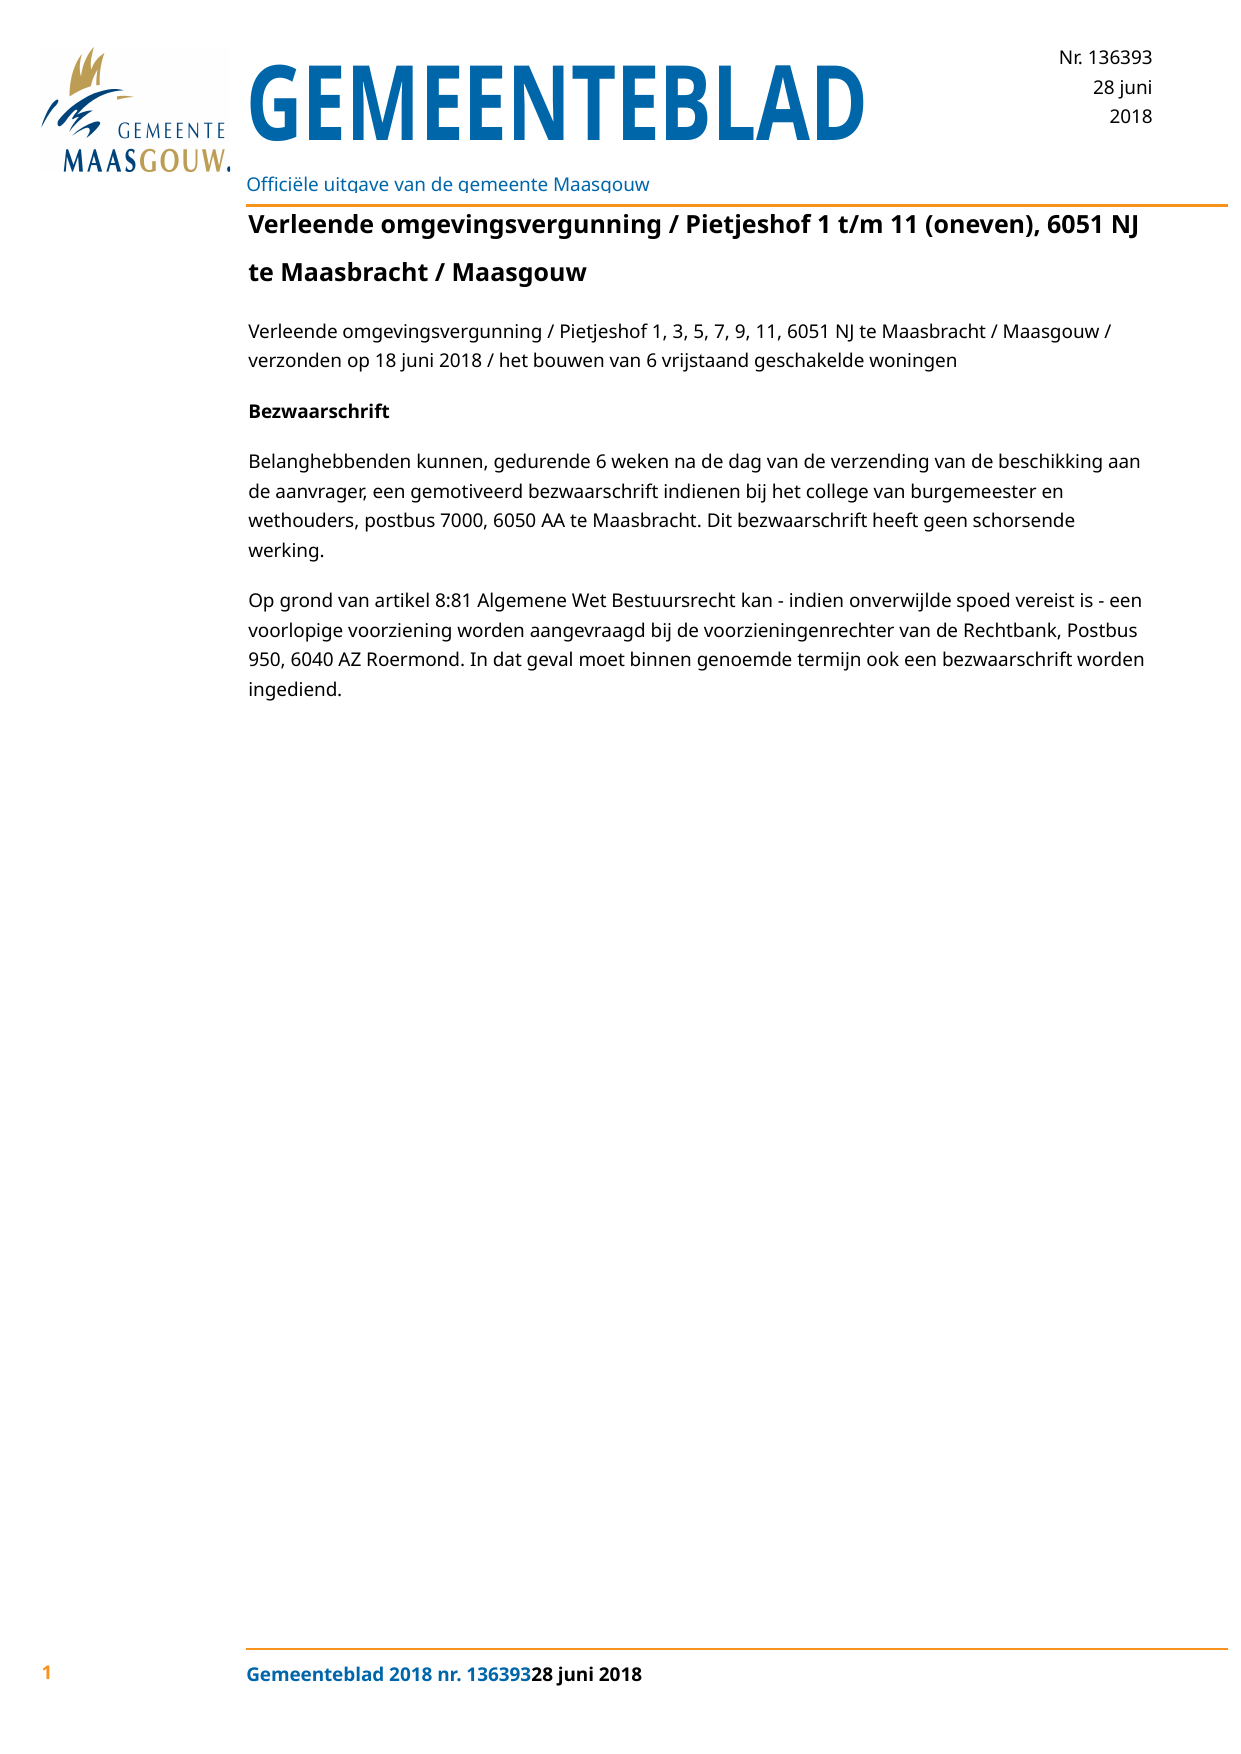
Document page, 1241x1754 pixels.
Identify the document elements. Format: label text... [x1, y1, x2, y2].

picture [41, 47, 231, 172]
text Belanghebbenden kunnen, gedurende 6 weken na de dag van de verzending van de beschikking aan de aanvrager, een gemotiveerd bezwaarschrift indienen bij het college van burgemeester en wethouders, postbus 7000, 6050 AA te Maasbracht. Dit bezwaarschrift heeft geen schorsende werking. [248, 448, 1152, 563]
text Op grond van artikel 8:81 Algemene Wet Bestuursrecht kan - indien onverwijlde spoed vereist is - een voorlopige voorziening worden aangevraagd bij de voorzieningenrechter van de Rechtbank, Postbus 950, 6040 AZ Roermond. In dat geval moet binnen genoemde termijn ook een bezwaarschrift worden ingediend. [248, 587, 1152, 702]
text Verleende omgevingsvergunning / Pietjeshof 1, 3, 5, 7, 9, 11, 6051 NJ te Maasbracht / Maasgouw / verzonden op 18 juni 2018 / het bouwen van 6 vrijstaand geschakelde woningen [248, 318, 1152, 373]
text Bezwaarschrift [248, 398, 1152, 424]
text Verleende omgevingsvergunning / Pietjeshof 1 t/m 11 (oneven), 6051 NJ te Maasbracht / Maasgouw [248, 207, 1152, 288]
